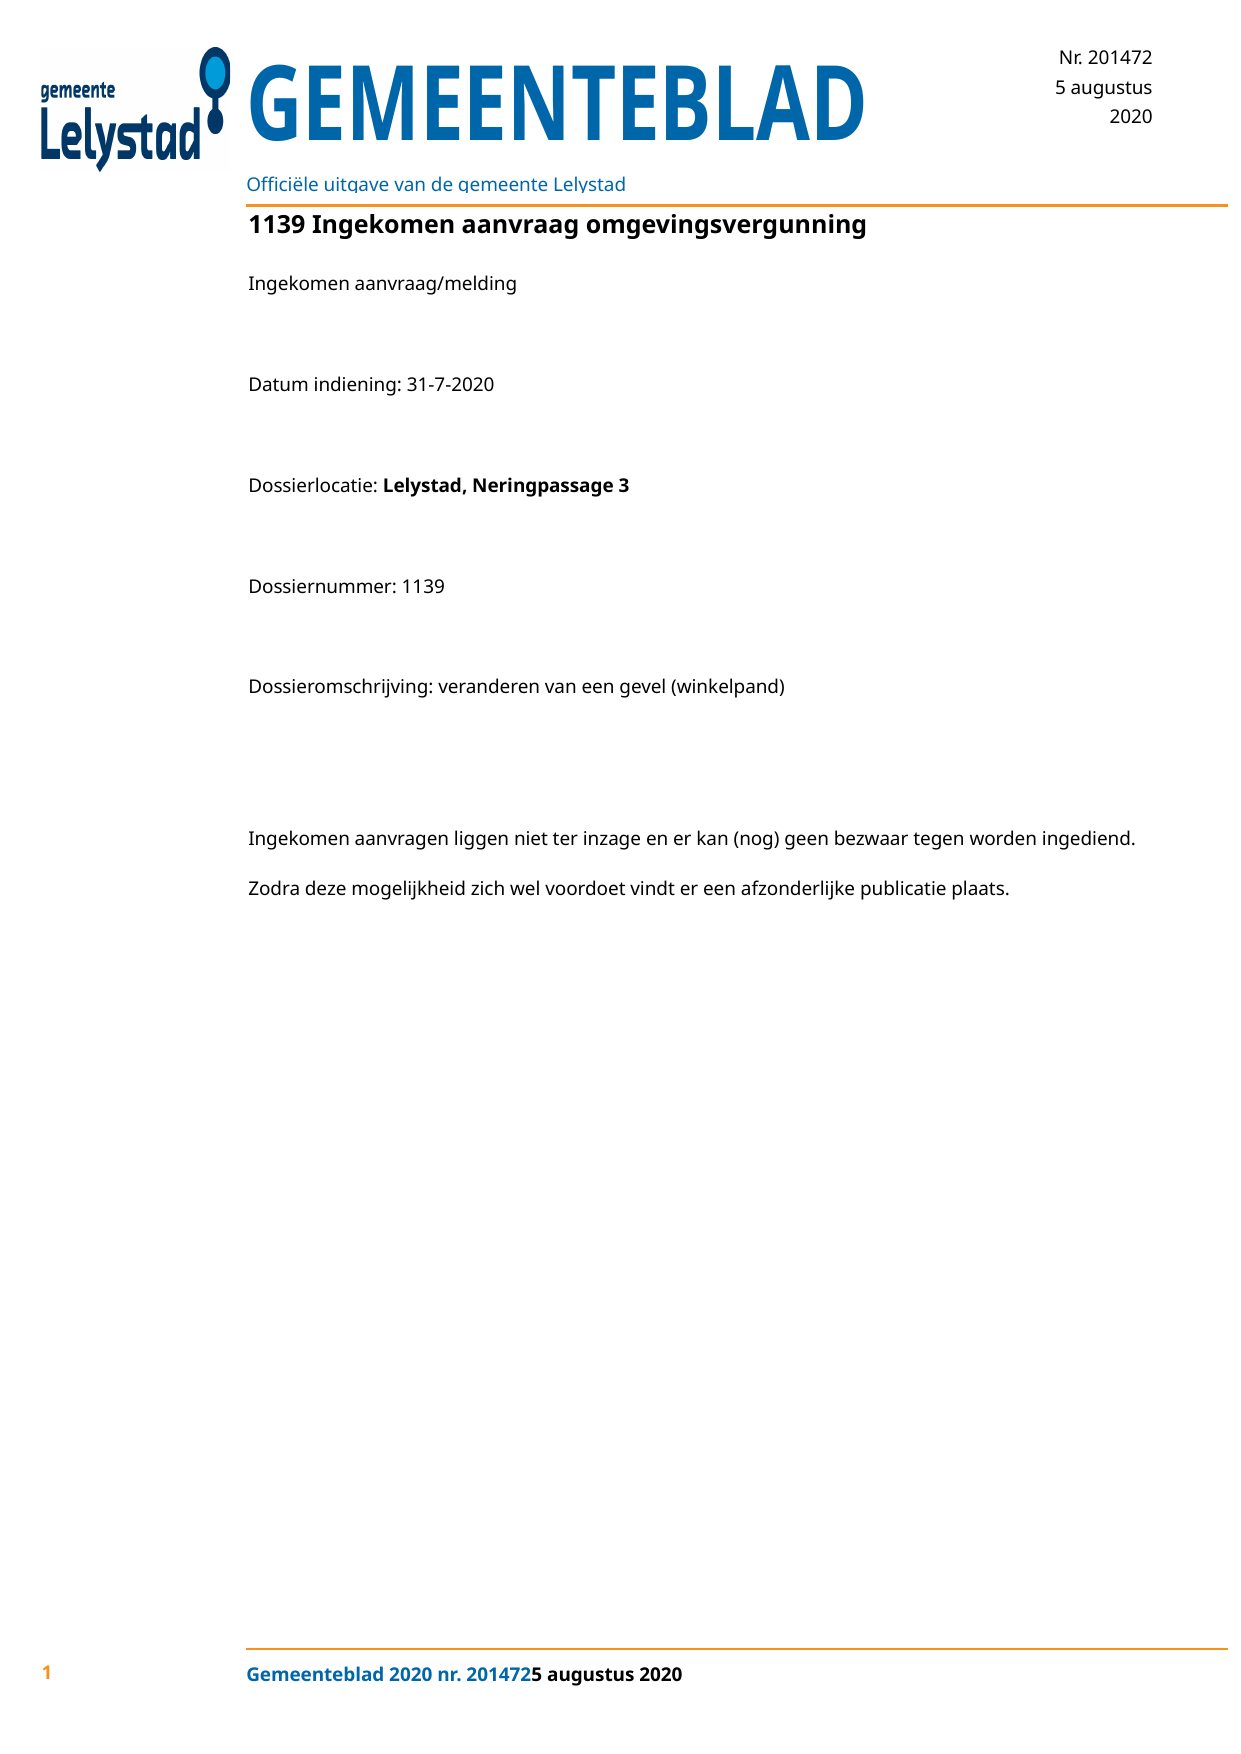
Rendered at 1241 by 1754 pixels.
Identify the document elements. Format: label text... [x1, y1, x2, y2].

text Dossierlocatie: Lelystad, Neringpassage 3 [248, 472, 1152, 498]
text Datum indiening: 31-7-2020 [248, 371, 1152, 397]
text Ingekomen aanvraag/melding [248, 270, 1152, 296]
picture [41, 47, 231, 172]
text 1139 Ingekomen aanvraag omgevingsvergunning [248, 207, 1152, 241]
text Dossiernummer: 1139 [248, 573, 1152, 598]
text Zodra deze mogelijkheid zich wel voordoet vindt er een afzonderlijke publicatie plaats. [248, 875, 1152, 901]
text Ingekomen aanvragen liggen niet ter inzage en er kan (nog) geen bezwaar tegen worden ingediend. [248, 825, 1152, 851]
text Dossieromschrijving: veranderen van een gevel (winkelpand) [248, 674, 1152, 699]
